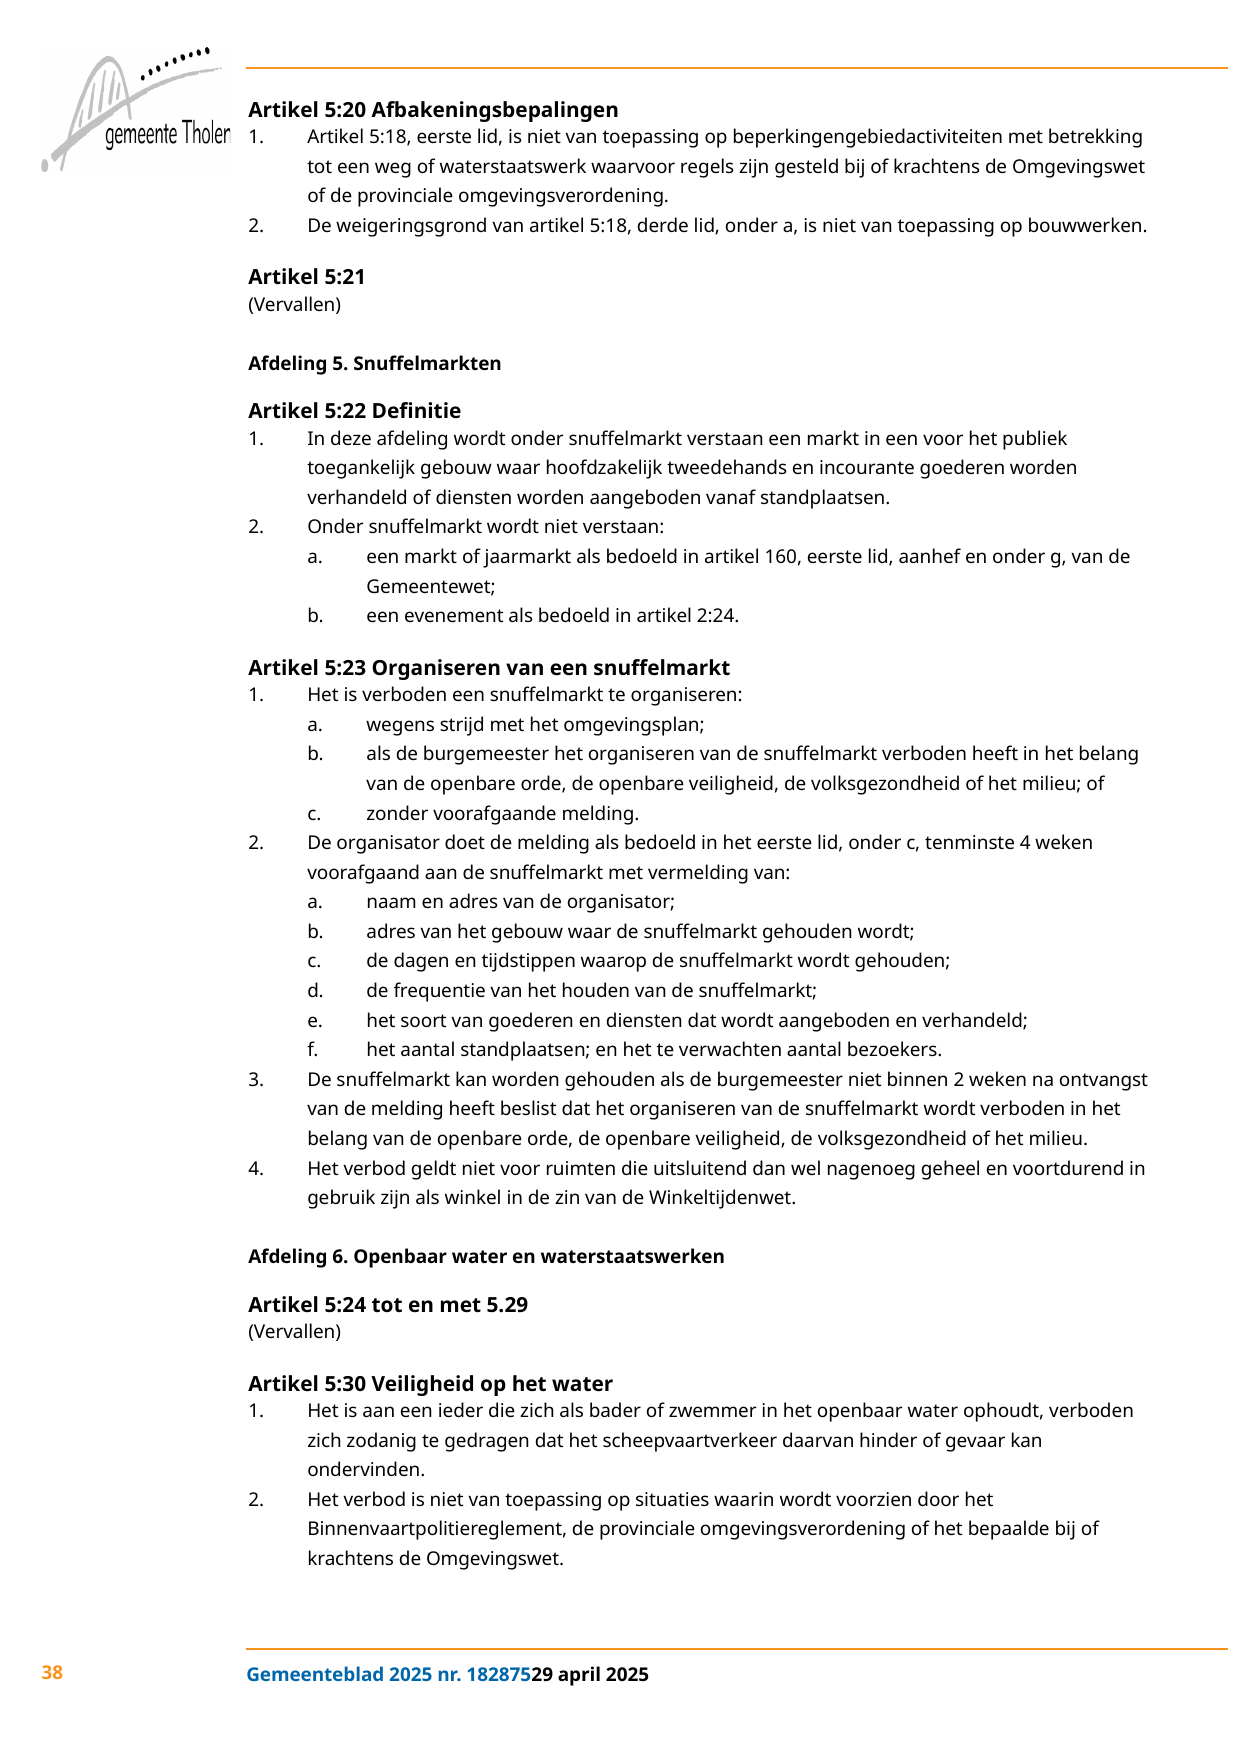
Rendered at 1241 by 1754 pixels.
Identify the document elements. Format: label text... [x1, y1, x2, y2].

list adres van het gebouw waar de snuffelmarkt gehouden wordt; [307, 918, 1152, 944]
list een markt of jaarmarkt als bedoeld in artikel 160, eerste lid, aanhef en onder g, van de Gemeentewet; [307, 543, 1152, 599]
list Het is aan een ieder die zich als bader of zwemmer in het openbaar water ophoudt, verboden zich zodanig te gedragen dat het scheepvaartverkeer daarvan hinder of gevaar kan ondervinden. [248, 1397, 1152, 1482]
list Het is verboden een snuffelmarkt te organiseren: [248, 681, 1152, 707]
picture [41, 47, 231, 172]
list De snuffelmarkt kan worden gehouden als de burgemeester niet binnen 2 weken na ontvangst van de melding heeft beslist dat het organiseren van de snuffelmarkt wordt verboden in het belang van de openbare orde, de openbare veiligheid, de volksgezondheid of het milieu. [248, 1066, 1152, 1151]
list als de burgemeester het organiseren van de snuffelmarkt verboden heeft in het belang van de openbare orde, de openbare veiligheid, de volksgezondheid of het milieu; of [307, 741, 1152, 796]
text Artikel 5:22 Definitie [248, 397, 1152, 425]
list de frequentie van het houden van de snuffelmarkt; [307, 977, 1152, 1003]
list naam en adres van de organisator; [307, 888, 1152, 914]
list een evenement als bedoeld in artikel 2:24. [307, 602, 1152, 628]
text (Vervallen) [248, 291, 1152, 317]
text Artikel 5:24 tot en met 5.29 [248, 1290, 1152, 1318]
list In deze afdeling wordt onder snuffelmarkt verstaan een markt in een voor het publiek toegankelijk gebouw waar hoofdzakelijk tweedehands en incourante goederen worden verhandeld of diensten worden aangeboden vanaf standplaatsen. [248, 425, 1152, 510]
list Onder snuffelmarkt wordt niet verstaan: [248, 514, 1152, 539]
list zonder voorafgaande melding. [307, 800, 1152, 825]
text (Vervallen) [248, 1318, 1152, 1344]
text Afdeling 5. Snuffelmarkten [248, 350, 1152, 376]
list Het verbod geldt niet voor ruimten die uitsluitend dan wel nagenoeg geheel en voortdurend in gebruik zijn als winkel in de zin van de Winkeltijdenwet. [248, 1155, 1152, 1210]
list wegens strijd met het omgevingsplan; [307, 711, 1152, 737]
list Het verbod is niet van toepassing op situaties waarin wordt voorzien door het Binnenvaartpolitiereglement, de provinciale omgevingsverordening of het bepaalde bij of krachtens de Omgevingswet. [248, 1486, 1152, 1571]
text Artikel 5:23 Organiseren van een snuffelmarkt [248, 653, 1152, 681]
text Artikel 5:20 Afbakeningsbepalingen [248, 95, 1152, 123]
list het soort van goederen en diensten dat wordt aangeboden en verhandeld; [307, 1007, 1152, 1032]
text Afdeling 6. Openbaar water en waterstaatswerken [248, 1243, 1152, 1269]
list Artikel 5:18, eerste lid, is niet van toepassing op beperkingengebiedactiviteiten met betrekking tot een weg of waterstaatswerk waarvoor regels zijn gesteld bij of krachtens de Omgevingswet of de provinciale omgevingsverordening. [248, 123, 1152, 208]
text Artikel 5:21 [248, 262, 1152, 291]
list De organisator doet de melding als bedoeld in het eerste lid, onder c, tenminste 4 weken voorafgaand aan de snuffelmarkt met vermelding van: [248, 829, 1152, 884]
list De weigeringsgrond van artikel 5:18, derde lid, onder a, is niet van toepassing op bouwwerken. [248, 212, 1152, 238]
text Artikel 5:30 Veiligheid op het water [248, 1369, 1152, 1397]
list de dagen en tijdstippen waarop de snuffelmarkt wordt gehouden; [307, 948, 1152, 973]
list het aantal standplaatsen; en het te verwachten aantal bezoekers. [307, 1036, 1152, 1062]
